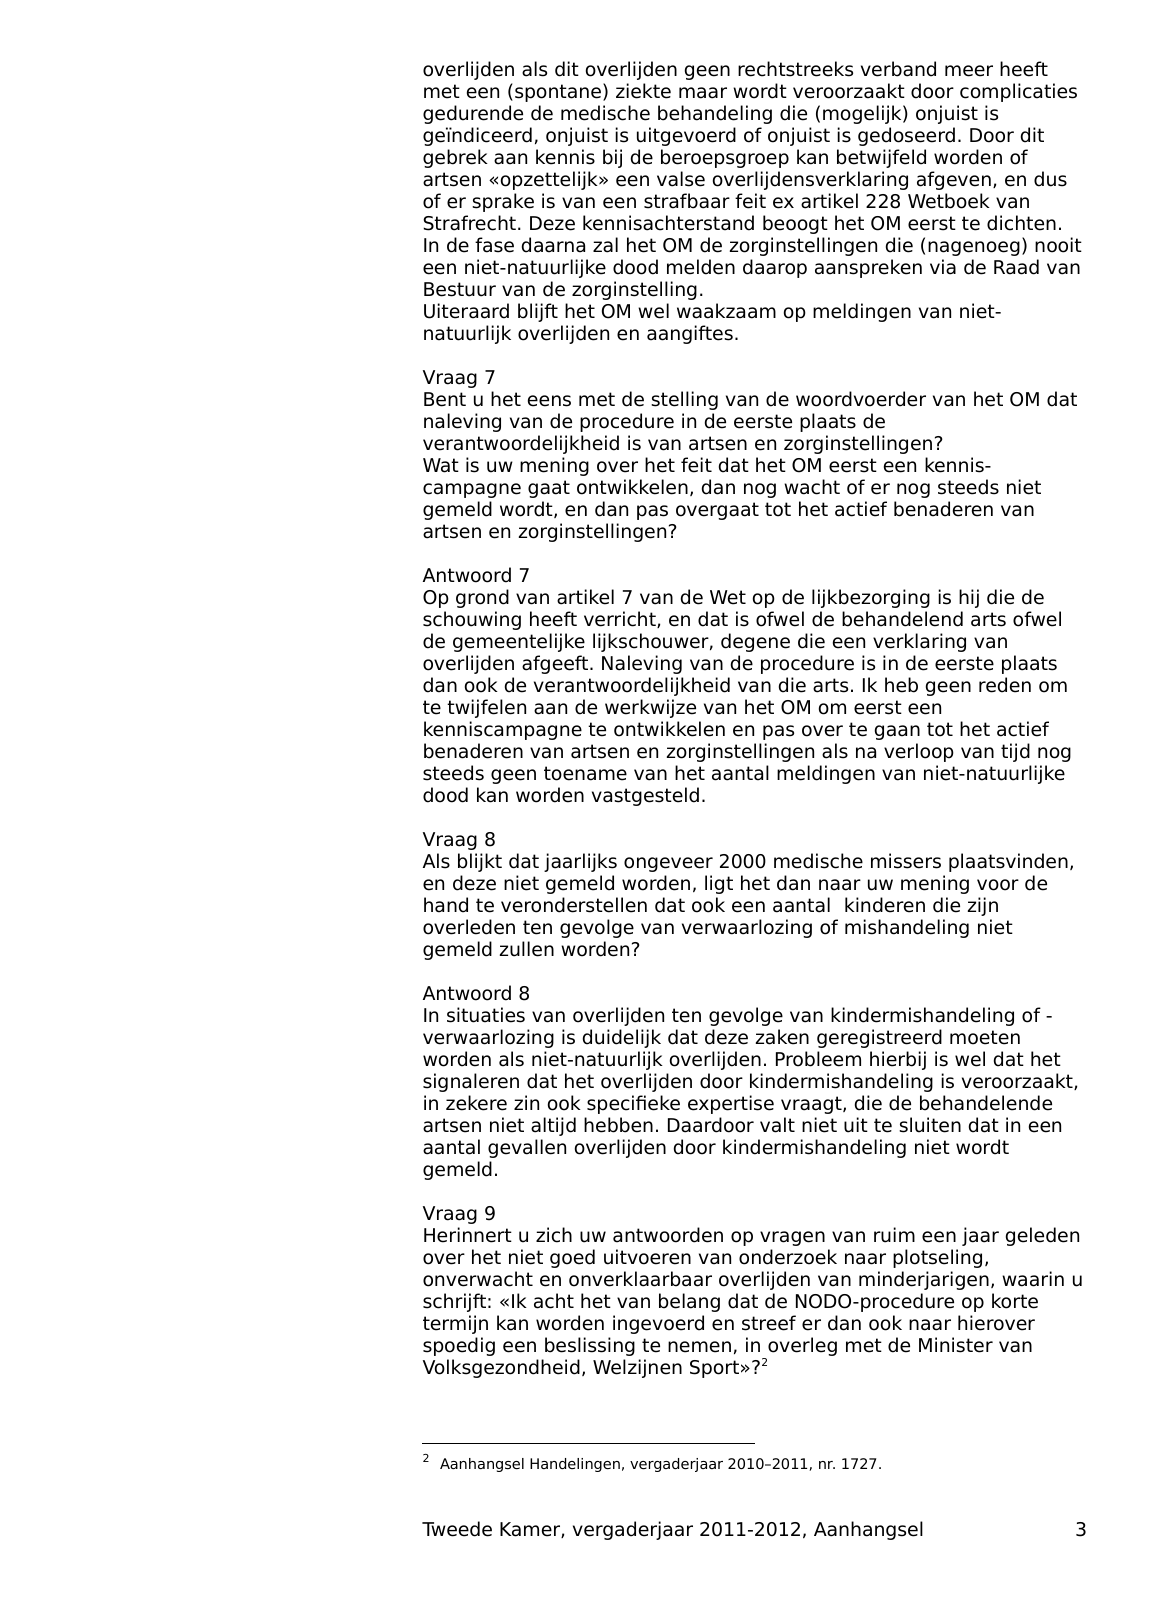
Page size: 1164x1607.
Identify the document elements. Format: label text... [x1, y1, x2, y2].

text Vraag 7 [422, 367, 1087, 389]
text Op grond van artikel 7 van de Wet op de lijkbezorging is hij die de schouwing heeft verricht, en dat is ofwel de behandelend arts ofwel de gemeentelijke lijkschouwer, degene die een verklaring van overlijden afgeeft. Naleving van de procedure is in de eerste plaats dan ook de verantwoordelijkheid van die arts. Ik heb geen reden om te twijfelen aan de werkwijze van het OM om eerst een kenniscampagne te ontwikkelen en pas over te gaan tot het actief benaderen van artsen en zorginstellingen als na verloop van tijd nog steeds geen toename van het aantal meldingen van niet-natuurlijke dood kan worden vastgesteld. [422, 587, 1087, 807]
text In situaties van overlijden ten gevolge van kindermishandeling of -verwaarlozing is duidelijk dat deze zaken geregistreerd moeten worden als niet-natuurlijk overlijden. Probleem hierbij is wel dat het signaleren dat het overlijden door kindermishandeling is veroorzaakt, in zekere zin ook specifieke expertise vraagt, die de behandelende artsen niet altijd hebben. Daardoor valt niet uit te sluiten dat in een aantal gevallen overlijden door kindermishandeling niet wordt gemeld. [422, 1005, 1087, 1181]
text Vraag 9 [422, 1203, 1087, 1225]
text Wat is uw mening over het feit dat het OM eerst een kennis- campagne gaat ontwikkelen, dan nog wacht of er nog steeds niet gemeld wordt, en dan pas overgaat tot het actief benaderen van artsen en zorginstellingen? [422, 455, 1087, 543]
text Herinnert u zich uw antwoorden op vragen van ruim een jaar geleden over het niet goed uitvoeren van onderzoek naar plotseling, onverwacht en onverklaarbaar overlijden van minderjarigen, waarin u schrijft: «Ik acht het van belang dat de NODO-procedure op korte termijn kan worden ingevoerd en streef er dan ook naar hierover spoedig een beslissing te nemen, in overleg met de Minister van Volksgezondheid, Welzijnen Sport»? [422, 1225, 1087, 1379]
text Antwoord 7 [422, 565, 1087, 587]
text Uiteraard blijft het OM wel waakzaam op meldingen van niet-natuurlijk overlijden en aangiftes. [422, 301, 1087, 345]
text overlijden als dit overlijden geen rechtstreeks verband meer heeft met een (spontane) ziekte maar wordt veroorzaakt door complicaties gedurende de medische behandeling die (mogelijk) onjuist is geïndiceerd, onjuist is uitgevoerd of onjuist is gedoseerd. Door dit gebrek aan kennis bij de beroepsgroep kan betwijfeld worden of artsen «opzettelijk» een valse overlijdensverklaring afgeven, en dus of er sprake is van een strafbaar feit ex artikel 228 Wetboek van Strafrecht. Deze kennisachterstand beoogt het OM eerst te dichten. In de fase daarna zal het OM de zorginstellingen die (nagenoeg) nooit een niet-natuurlijke dood melden daarop aanspreken via de Raad van Bestuur van de zorginstelling. [422, 59, 1087, 301]
text Aanhangsel Handelingen, vergaderjaar 2010–2011, nr. 1727. [422, 1452, 1087, 1474]
text Als blijkt dat jaarlijks ongeveer 2000 medische missers plaatsvinden, en deze niet gemeld worden, ligt het dan naar uw mening voor de hand te veronderstellen dat ook een aantal kinderen die zijn overleden ten gevolge van verwaarlozing of mishandeling niet gemeld zullen worden? [422, 851, 1087, 961]
text Bent u het eens met de stelling van de woordvoerder van het OM dat naleving van de procedure in de eerste plaats de verantwoordelijkheid is van artsen en zorginstellingen? [422, 389, 1087, 455]
text Vraag 8 [422, 829, 1087, 851]
text Antwoord 8 [422, 983, 1087, 1005]
